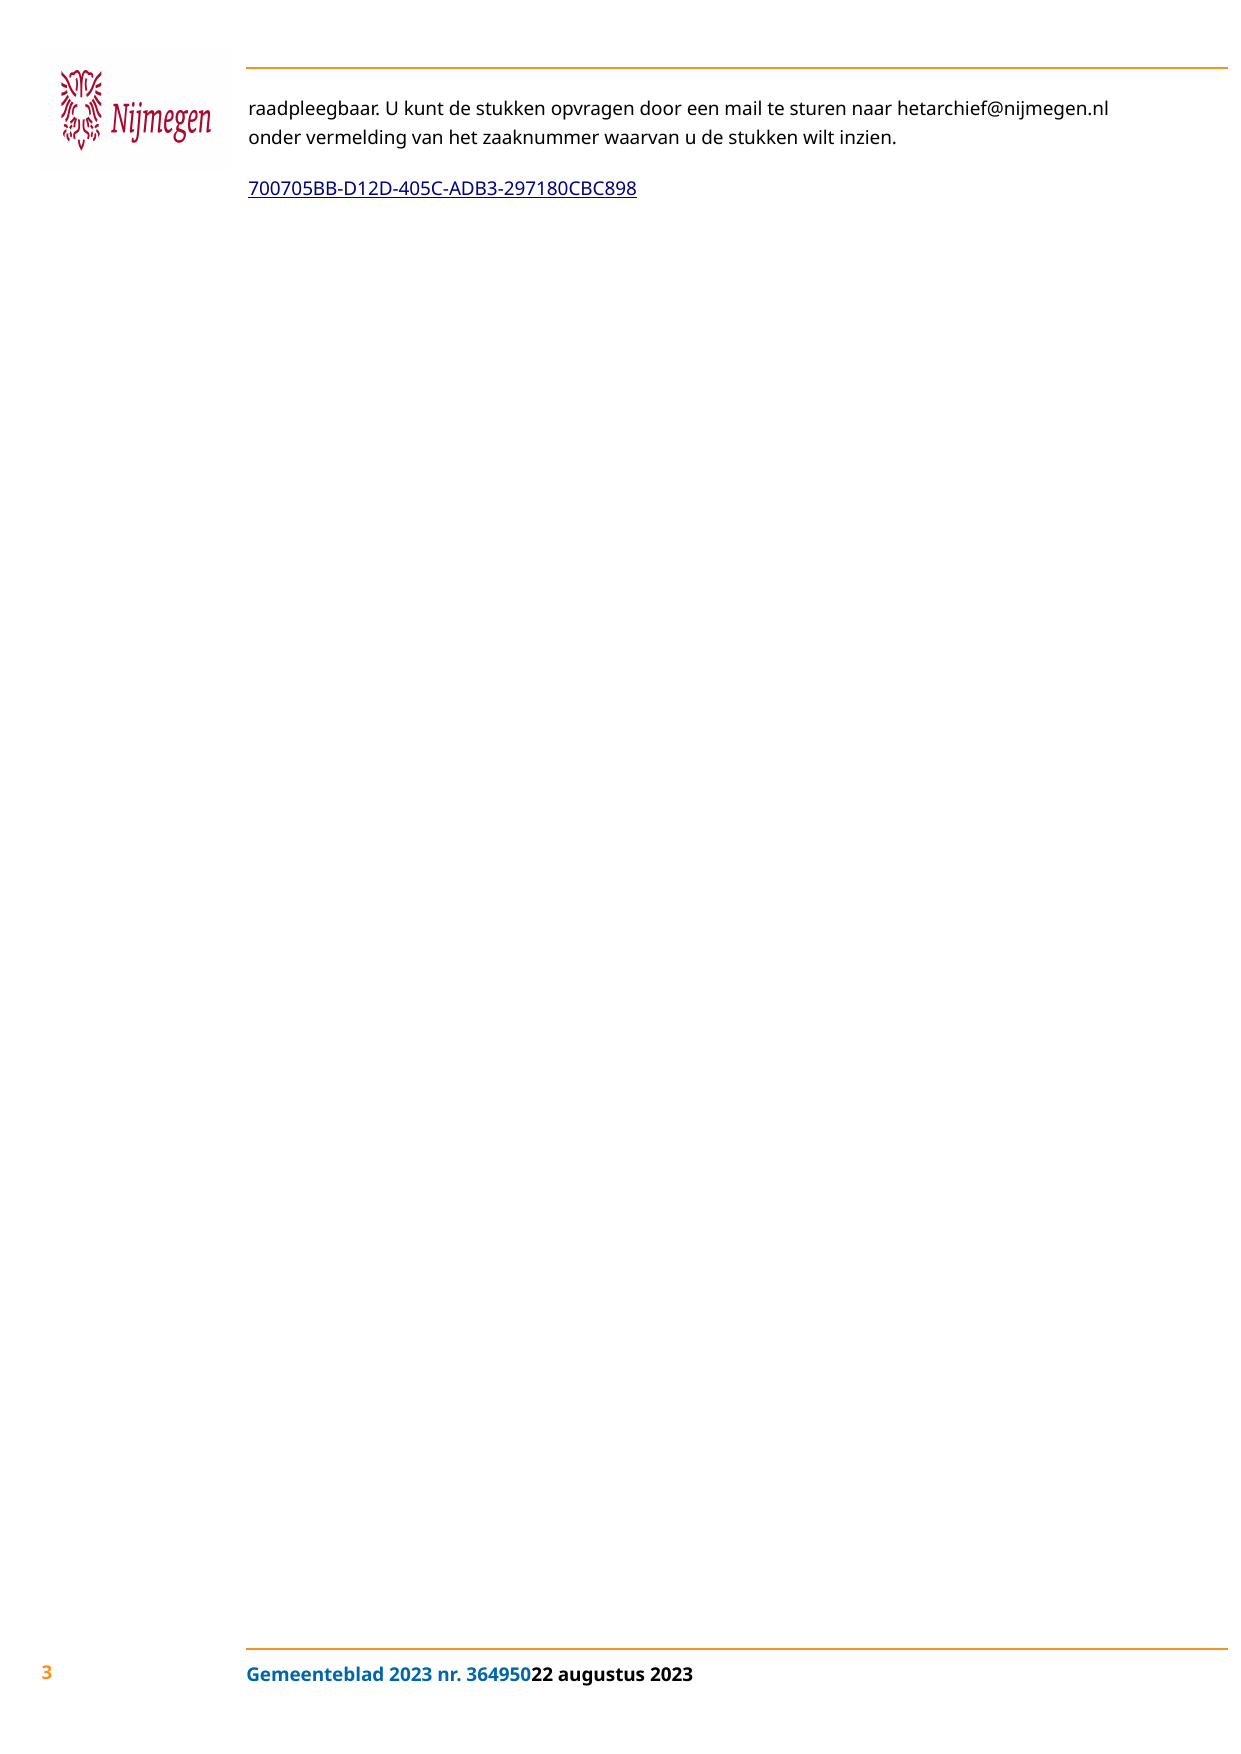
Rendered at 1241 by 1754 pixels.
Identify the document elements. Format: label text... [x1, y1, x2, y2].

text raadpleegbaar. U kunt de stukken opvragen door een mail te sturen naar hetarchief@nijmegen.nl onder vermelding van het zaaknummer waarvan u de stukken wilt inzien. [248, 95, 1152, 150]
text 700705BB-D12D-405C-ADB3-297180CBC898 [248, 175, 1152, 201]
picture [41, 47, 231, 172]
